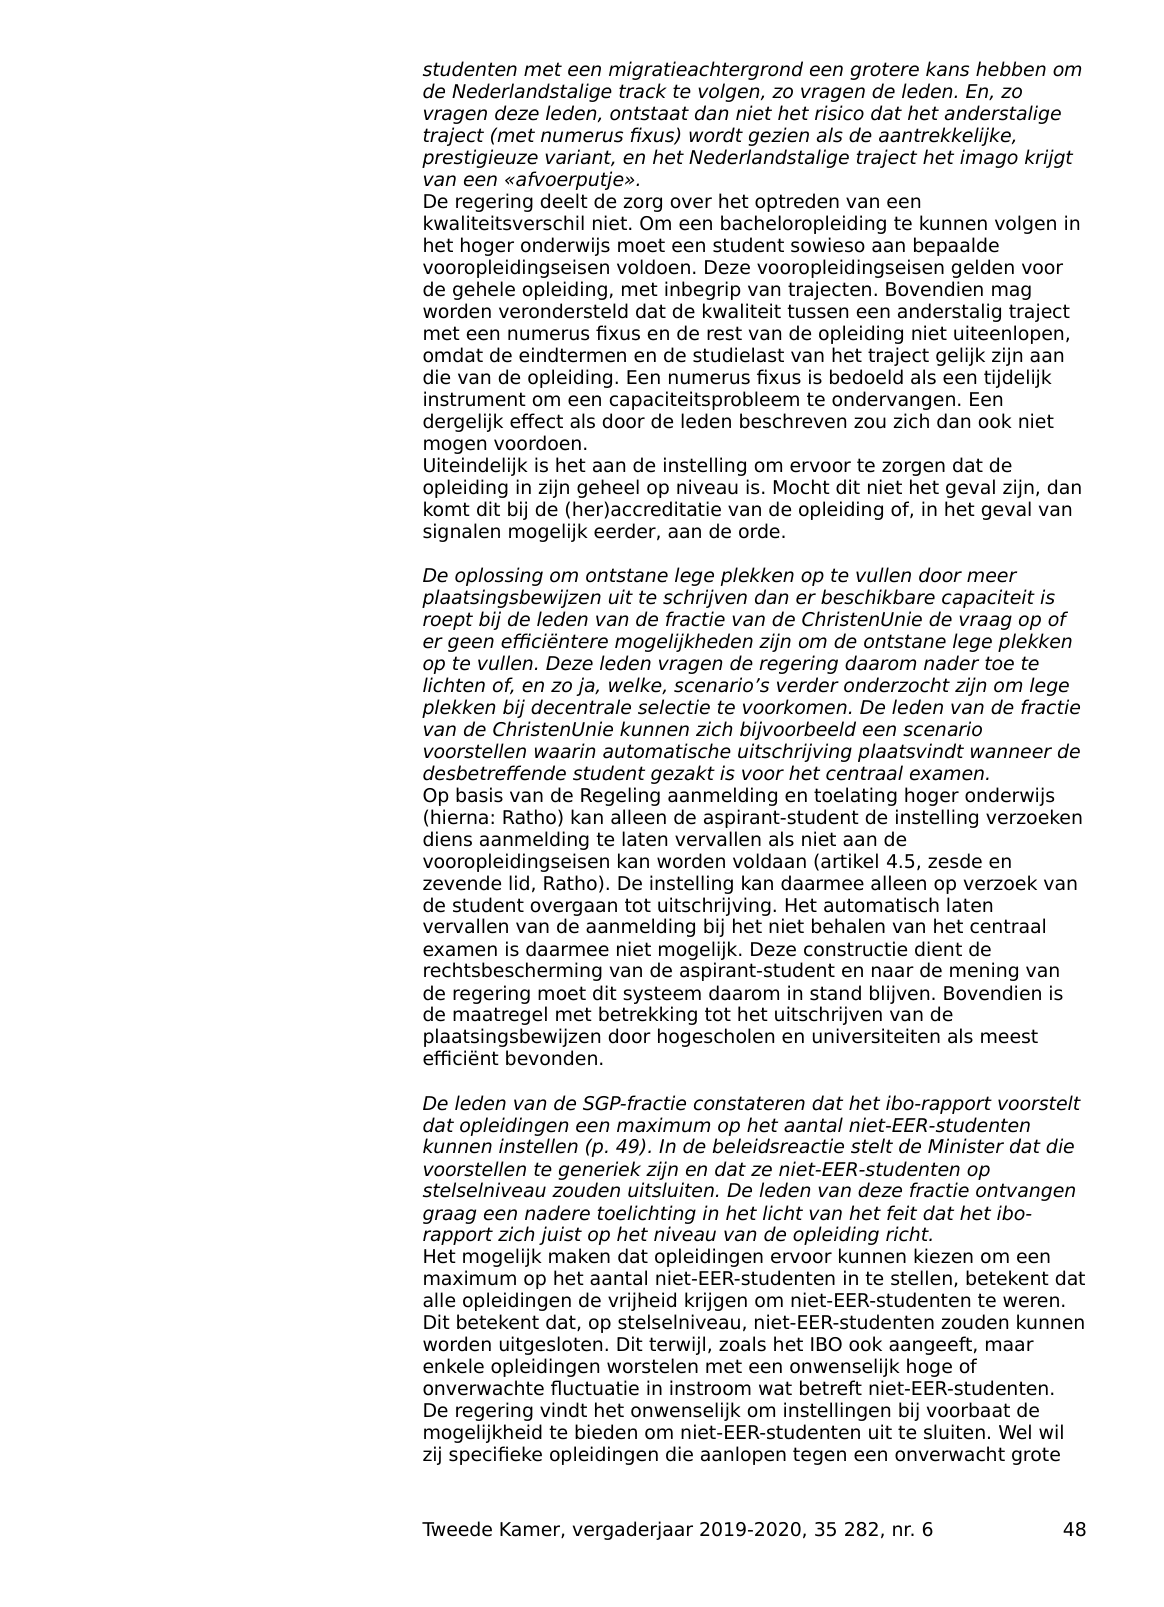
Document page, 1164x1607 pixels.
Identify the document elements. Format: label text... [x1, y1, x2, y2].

text Uiteindelijk is het aan de instelling om ervoor te zorgen dat de opleiding in zijn geheel op niveau is. Mocht dit niet het geval zijn, dan komt dit bij de (her)accreditatie van de opleiding of, in het geval van signalen mogelijk eerder, aan de orde. [422, 455, 1087, 543]
text Het mogelijk maken dat opleidingen ervoor kunnen kiezen om een maximum op het aantal niet-EER-studenten in te stellen, betekent dat alle opleidingen de vrijheid krijgen om niet-EER-studenten te weren. Dit betekent dat, op stelselniveau, niet-EER-studenten zouden kunnen worden uitgesloten. Dit terwijl, zoals het IBO ook aangeeft, maar enkele opleidingen worstelen met een onwenselijk hoge of onverwachte fluctuatie in instroom wat betreft niet-EER-studenten. De regering vindt het onwenselijk om instellingen bij voorbaat de mogelijkheid te bieden om niet-EER-studenten uit te sluiten. Wel wil zij specifieke opleidingen die aanlopen tegen een onverwacht grote [422, 1246, 1087, 1466]
text De oplossing om ontstane lege plekken op te vullen door meer plaatsingsbewijzen uit te schrijven dan er beschikbare capaciteit is roept bij de leden van de fractie van de ChristenUnie de vraag op of er geen efficiëntere mogelijkheden zijn om de ontstane lege plekken op te vullen. Deze leden vragen de regering daarom nader toe te lichten of, en zo ja, welke, scenario’s verder onderzocht zijn om lege plekken bij decentrale selectie te voorkomen. De leden van de fractie van de ChristenUnie kunnen zich bijvoorbeeld een scenario voorstellen waarin automatische uitschrijving plaatsvindt wanneer de desbetreffende student gezakt is voor het centraal examen. [422, 565, 1087, 784]
text studenten met een migratieachtergrond een grotere kans hebben om de Nederlandstalige track te volgen, zo vragen de leden. En, zo vragen deze leden, ontstaat dan niet het risico dat het anderstalige traject (met numerus fixus) wordt gezien als de aantrekkelijke, prestigieuze variant, en het Nederlandstalige traject het imago krijgt van een «afvoerputje». [422, 59, 1087, 191]
text Op basis van de Regeling aanmelding en toelating hoger onderwijs (hierna: Ratho) kan alleen de aspirant-student de instelling verzoeken diens aanmelding te laten vervallen als niet aan de vooropleidingseisen kan worden voldaan (artikel 4.5, zesde en zevende lid, Ratho). De instelling kan daarmee alleen op verzoek van de student overgaan tot uitschrijving. Het automatisch laten vervallen van de aanmelding bij het niet behalen van het centraal examen is daarmee niet mogelijk. Deze constructie dient de rechtsbescherming van de aspirant-student en naar de mening van de regering moet dit systeem daarom in stand blijven. Bovendien is de maatregel met betrekking tot het uitschrijven van de plaatsingsbewijzen door hogescholen en universiteiten als meest efficiënt bevonden. [422, 784, 1087, 1070]
text De regering deelt de zorg over het optreden van een kwaliteitsverschil niet. Om een bacheloropleiding te kunnen volgen in het hoger onderwijs moet een student sowieso aan bepaalde vooropleidingseisen voldoen. Deze vooropleidingseisen gelden voor de gehele opleiding, met inbegrip van trajecten. Bovendien mag worden verondersteld dat de kwaliteit tussen een anderstalig traject met een numerus fixus en de rest van de opleiding niet uiteenlopen, omdat de eindtermen en de studielast van het traject gelijk zijn aan die van de opleiding. Een numerus fixus is bedoeld als een tijdelijk instrument om een capaciteitsprobleem te ondervangen. Een dergelijk effect als door de leden beschreven zou zich dan ook niet mogen voordoen. [422, 191, 1087, 455]
text De leden van de SGP-fractie constateren dat het ibo-rapport voorstelt dat opleidingen een maximum op het aantal niet-EER-studenten kunnen instellen (p. 49). In de beleidsreactie stelt de Minister dat die voorstellen te generiek zijn en dat ze niet-EER-studenten op stelselniveau zouden uitsluiten. De leden van deze fractie ontvangen graag een nadere toelichting in het licht van het feit dat het ibo-rapport zich juist op het niveau van de opleiding richt. [422, 1092, 1087, 1246]
